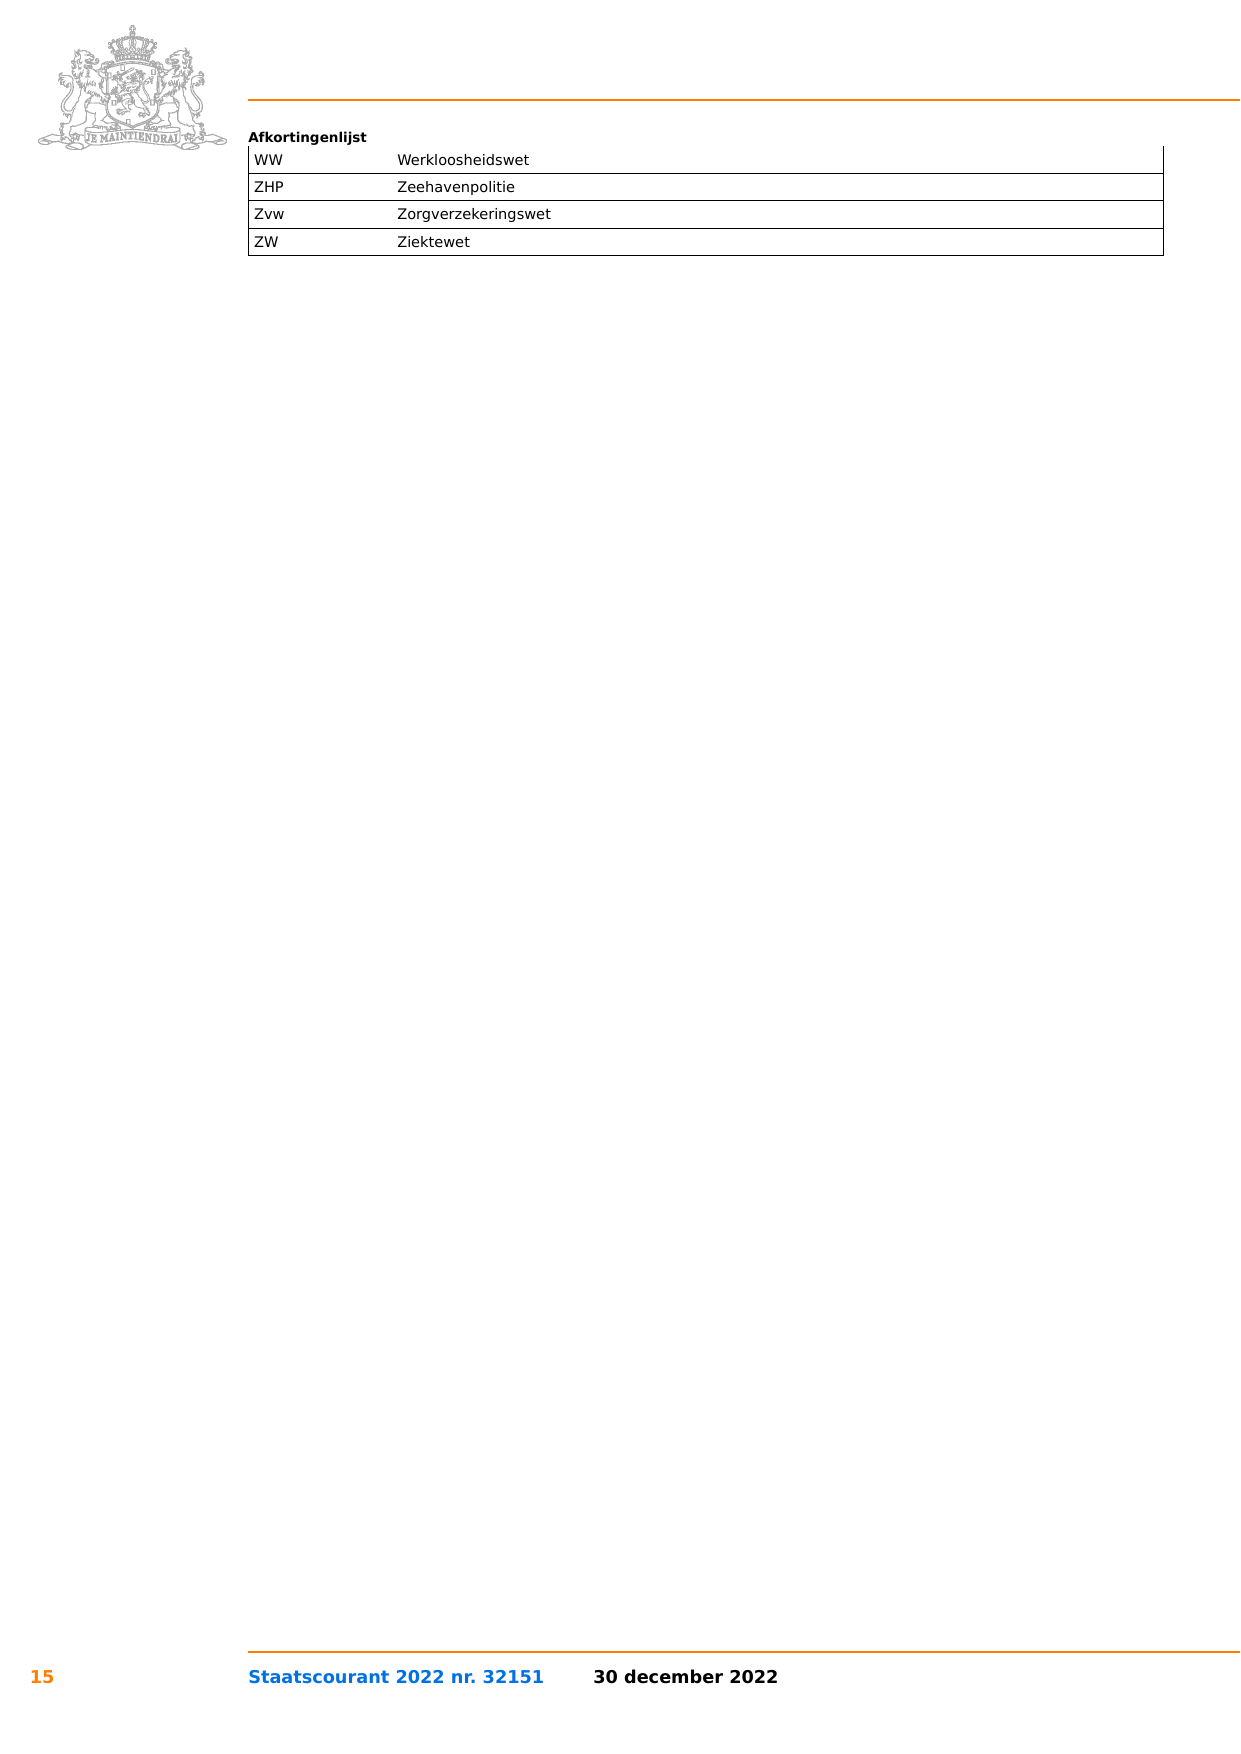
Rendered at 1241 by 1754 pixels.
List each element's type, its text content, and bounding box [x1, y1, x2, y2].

table_cell ZW [249, 229, 391, 255]
table_cell ZHP [249, 174, 391, 200]
table_cell Zvw [249, 201, 391, 228]
table_header Afkortingenlijst [248, 130, 1163, 146]
picture [38, 25, 227, 150]
table_cell Zorgverzekeringswet [391, 201, 1163, 228]
table_cell Werkloosheidswet [391, 146, 1163, 173]
table_cell WW [249, 146, 391, 173]
table_cell Zeehavenpolitie [391, 174, 1163, 200]
table_cell Ziektewet [391, 229, 1163, 255]
